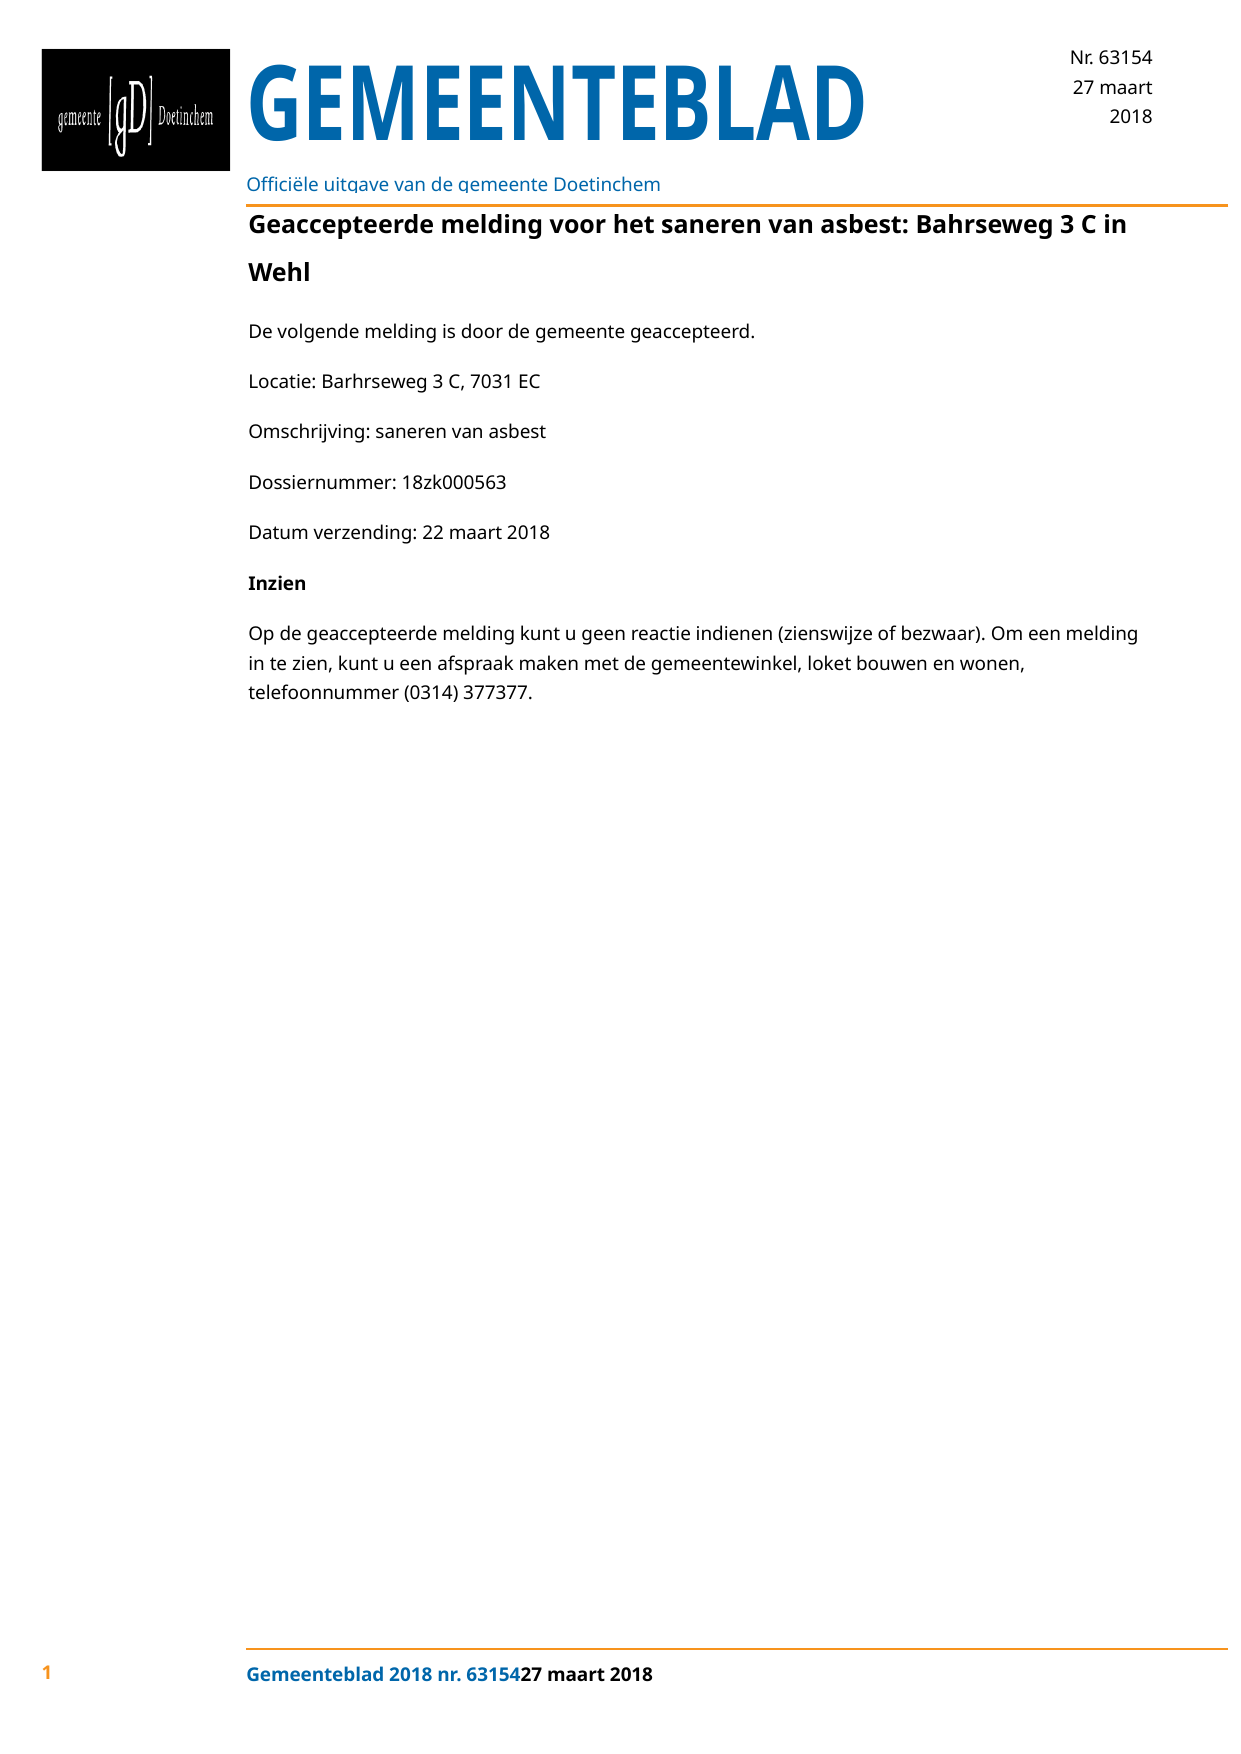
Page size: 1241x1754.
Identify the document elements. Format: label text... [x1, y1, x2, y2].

text Inzien [248, 570, 1152, 596]
text Dossiernummer: 18zk000563 [248, 469, 1152, 495]
text Locatie: Barhrseweg 3 C, 7031 EC [248, 368, 1152, 394]
text Geaccepteerde melding voor het saneren van asbest: Bahrseweg 3 C in Wehl [248, 207, 1152, 288]
picture [41, 47, 231, 172]
text De volgende melding is door de gemeente geaccepteerd. [248, 318, 1152, 344]
text Datum verzending: 22 maart 2018 [248, 519, 1152, 545]
text Omschrijving: saneren van asbest [248, 419, 1152, 444]
text Op de geaccepteerde melding kunt u geen reactie indienen (zienswijze of bezwaar). Om een melding in te zien, kunt u een afspraak maken met de gemeentewinkel, loket bouwen en wonen, telefoonnummer (0314) 377377. [248, 620, 1152, 705]
